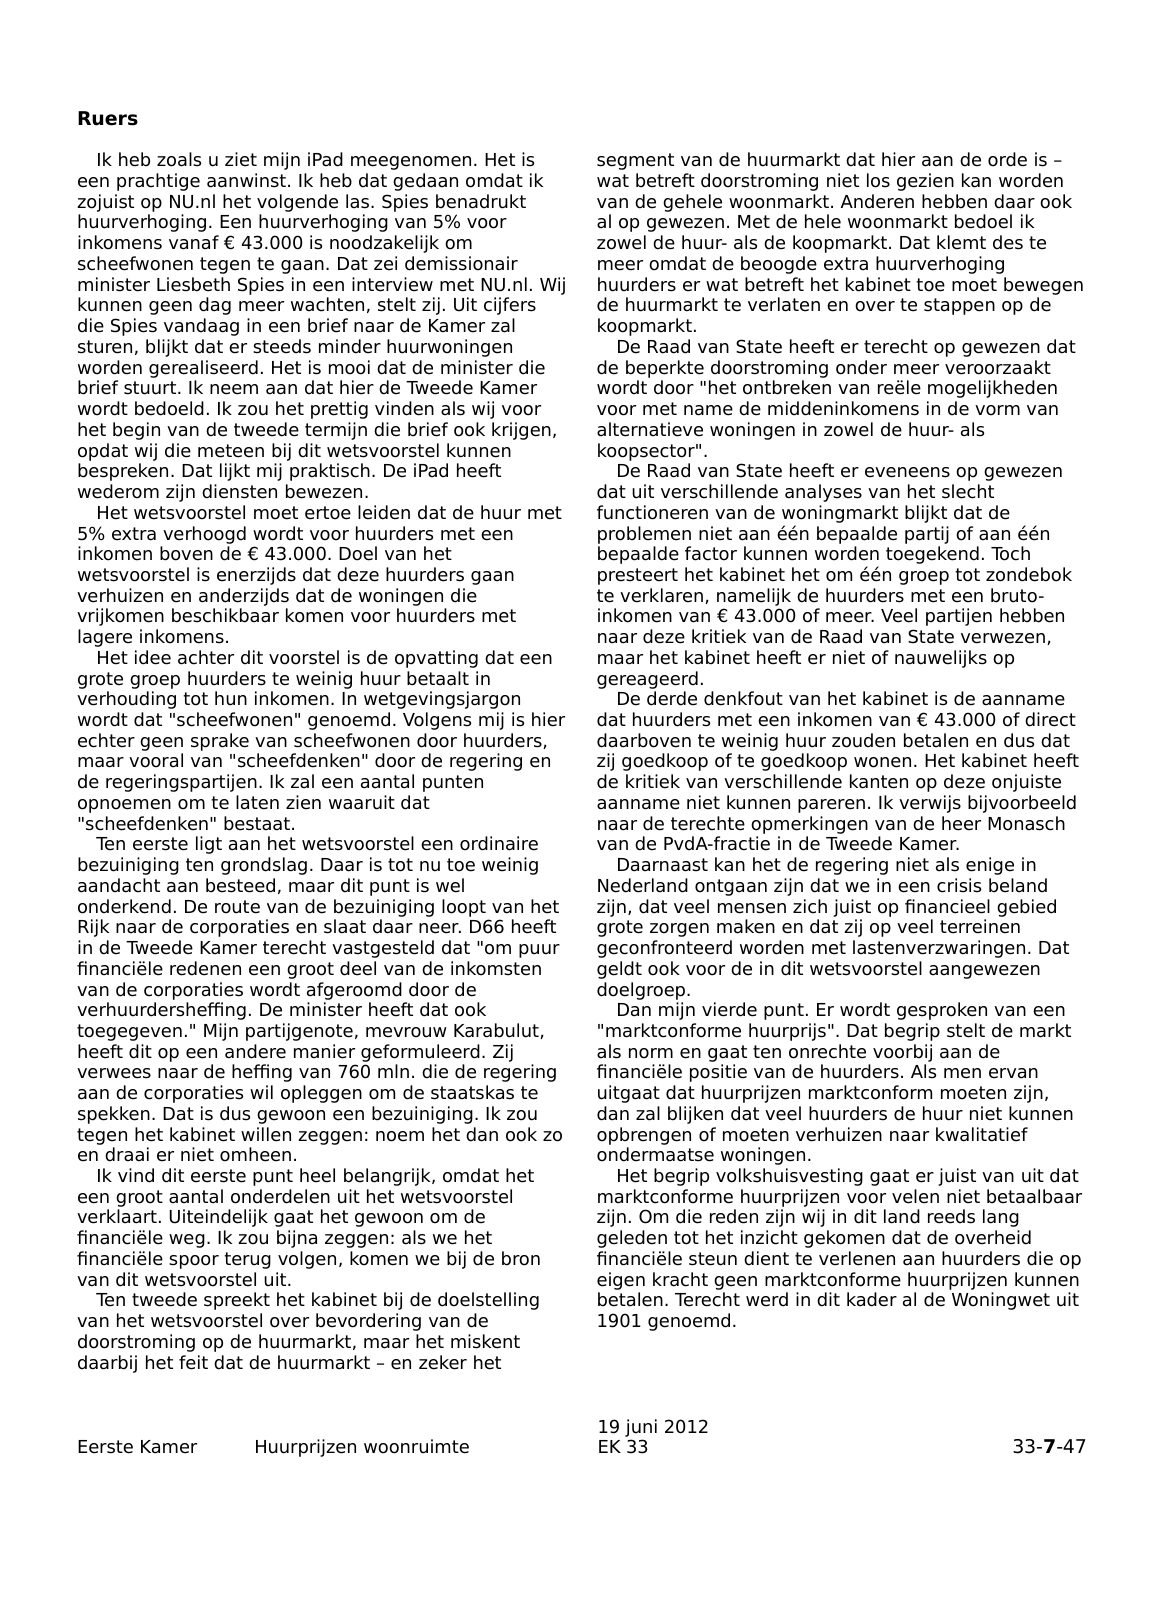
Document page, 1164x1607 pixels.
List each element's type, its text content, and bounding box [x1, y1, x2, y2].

text Het idee achter dit voorstel is de opvatting dat een grote groep huurders te weinig huur betaalt in verhouding tot hun inkomen. In wetgevingsjargon wordt dat "scheefwonen" genoemd. Volgens mij is hier echter geen sprake van scheefwonen door huurders, maar vooral van "scheefdenken" door de regering en de regeringspartijen. Ik zal een aantal punten opnoemen om te laten zien waaruit dat "scheefdenken" bestaat. [77, 648, 567, 834]
text Het begrip volkshuisvesting gaat er juist van uit dat marktconforme huurprijzen voor velen niet betaalbaar zijn. Om die reden zijn wij in dit land reeds lang geleden tot het inzicht gekomen dat de overheid financiële steun dient te verlenen aan huurders die op eigen kracht geen marktconforme huurprijzen kunnen betalen. Terecht werd in dit kader al de Woningwet uit 1901 genoemd. [596, 1166, 1087, 1332]
text Dan mijn vierde punt. Er wordt gesproken van een "marktconforme huurprijs". Dat begrip stelt de markt als norm en gaat ten onrechte voorbij aan de financiële positie van de huurders. Als men ervan uitgaat dat huurprijzen marktconform moeten zijn, dan zal blijken dat veel huurders de huur niet kunnen opbrengen of moeten verhuizen naar kwalitatief ondermaatse woningen. [596, 1000, 1087, 1166]
text De Raad van State heeft er terecht op gewezen dat de beperkte doorstroming onder meer veroorzaakt wordt door "het ontbreken van reële mogelijkheden voor met name de middeninkomens in de vorm van alternatieve woningen in zowel de huur- als koopsector". [596, 337, 1087, 461]
text Ik vind dit eerste punt heel belangrijk, omdat het een groot aantal onderdelen uit het wetsvoorstel verklaart. Uiteindelijk gaat het gewoon om de financiële weg. Ik zou bijna zeggen: als we het financiële spoor terug volgen, komen we bij de bron van dit wetsvoorstel uit. [77, 1166, 567, 1290]
text De Raad van State heeft er eveneens op gewezen dat uit verschillende analyses van het slecht functioneren van de woningmarkt blijkt dat de problemen niet aan één bepaalde partij of aan één bepaalde factor kunnen worden toegekend. Toch presteert het kabinet het om één groep tot zondebok te verklaren, namelijk de huurders met een bruto-inkomen van € 43.000 of meer. Veel partijen hebben naar deze kritiek van de Raad van State verwezen, maar het kabinet heeft er niet of nauwelijks op gereageerd. [596, 461, 1087, 689]
text Ten tweede spreekt het kabinet bij de doelstelling van het wetsvoorstel over bevordering van de doorstroming op de huurmarkt, maar het miskent daarbij het feit dat de huurmarkt – en zeker het [77, 1290, 567, 1373]
text segment van de huurmarkt dat hier aan de orde is – wat betreft doorstroming niet los gezien kan worden van de gehele woonmarkt. Anderen hebben daar ook al op gewezen. Met de hele woonmarkt bedoel ik zowel de huur- als de koopmarkt. Dat klemt des te meer omdat de beoogde extra huurverhoging huurders er wat betreft het kabinet toe moet bewegen de huurmarkt te verlaten en over te stappen op de koopmarkt. [596, 150, 1087, 337]
text Ik heb zoals u ziet mijn iPad meegenomen. Het is een prachtige aanwinst. Ik heb dat gedaan omdat ik zojuist op NU.nl het volgende las. Spies benadrukt huurverhoging. Een huurverhoging van 5% voor inkomens vanaf € 43.000 is noodzakelijk om scheefwonen tegen te gaan. Dat zei demissionair minister Liesbeth Spies in een interview met NU.nl. Wij kunnen geen dag meer wachten, stelt zij. Uit cijfers die Spies vandaag in een brief naar de Kamer zal sturen, blijkt dat er steeds minder huurwoningen worden gerealiseerd. Het is mooi dat de minister die brief stuurt. Ik neem aan dat hier de Tweede Kamer wordt bedoeld. Ik zou het prettig vinden als wij voor het begin van de tweede termijn die brief ook krijgen, opdat wij die meteen bij dit wetsvoorstel kunnen bespreken. Dat lijkt mij praktisch. De iPad heeft wederom zijn diensten bewezen. [77, 150, 567, 503]
text Ten eerste ligt aan het wetsvoorstel een ordinaire bezuiniging ten grondslag. Daar is tot nu toe weinig aandacht aan besteed, maar dit punt is wel onderkend. De route van de bezuiniging loopt van het Rijk naar de corporaties en slaat daar neer. D66 heeft in de Tweede Kamer terecht vastgesteld dat "om puur financiële redenen een groot deel van de inkomsten van de corporaties wordt afgeroomd door de verhuurdersheffing. De minister heeft dat ook toegegeven." Mijn partijgenote, mevrouw Karabulut, heeft dit op een andere manier geformuleerd. Zij verwees naar de heffing van 760 mln. die de regering aan de corporaties wil opleggen om de staatskas te spekken. Dat is dus gewoon een bezuiniging. Ik zou tegen het kabinet willen zeggen: noem het dan ook zo en draai er niet omheen. [77, 834, 567, 1166]
text De derde denkfout van het kabinet is de aanname dat huurders met een inkomen van € 43.000 of direct daarboven te weinig huur zouden betalen en dus dat zij goedkoop of te goedkoop wonen. Het kabinet heeft de kritiek van verschillende kanten op deze onjuiste aanname niet kunnen pareren. Ik verwijs bijvoorbeeld naar de terechte opmerkingen van de heer Monasch van de PvdA-fractie in de Tweede Kamer. [596, 689, 1087, 855]
text Het wetsvoorstel moet ertoe leiden dat de huur met 5% extra verhoogd wordt voor huurders met een inkomen boven de € 43.000. Doel van het wetsvoorstel is enerzijds dat deze huurders gaan verhuizen en anderzijds dat de woningen die vrijkomen beschikbaar komen voor huurders met lagere inkomens. [77, 503, 567, 648]
text Daarnaast kan het de regering niet als enige in Nederland ontgaan zijn dat we in een crisis beland zijn, dat veel mensen zich juist op financieel gebied grote zorgen maken en dat zij op veel terreinen geconfronteerd worden met lastenverzwaringen. Dat geldt ook voor de in dit wetsvoorstel aangewezen doelgroep. [596, 855, 1087, 1000]
